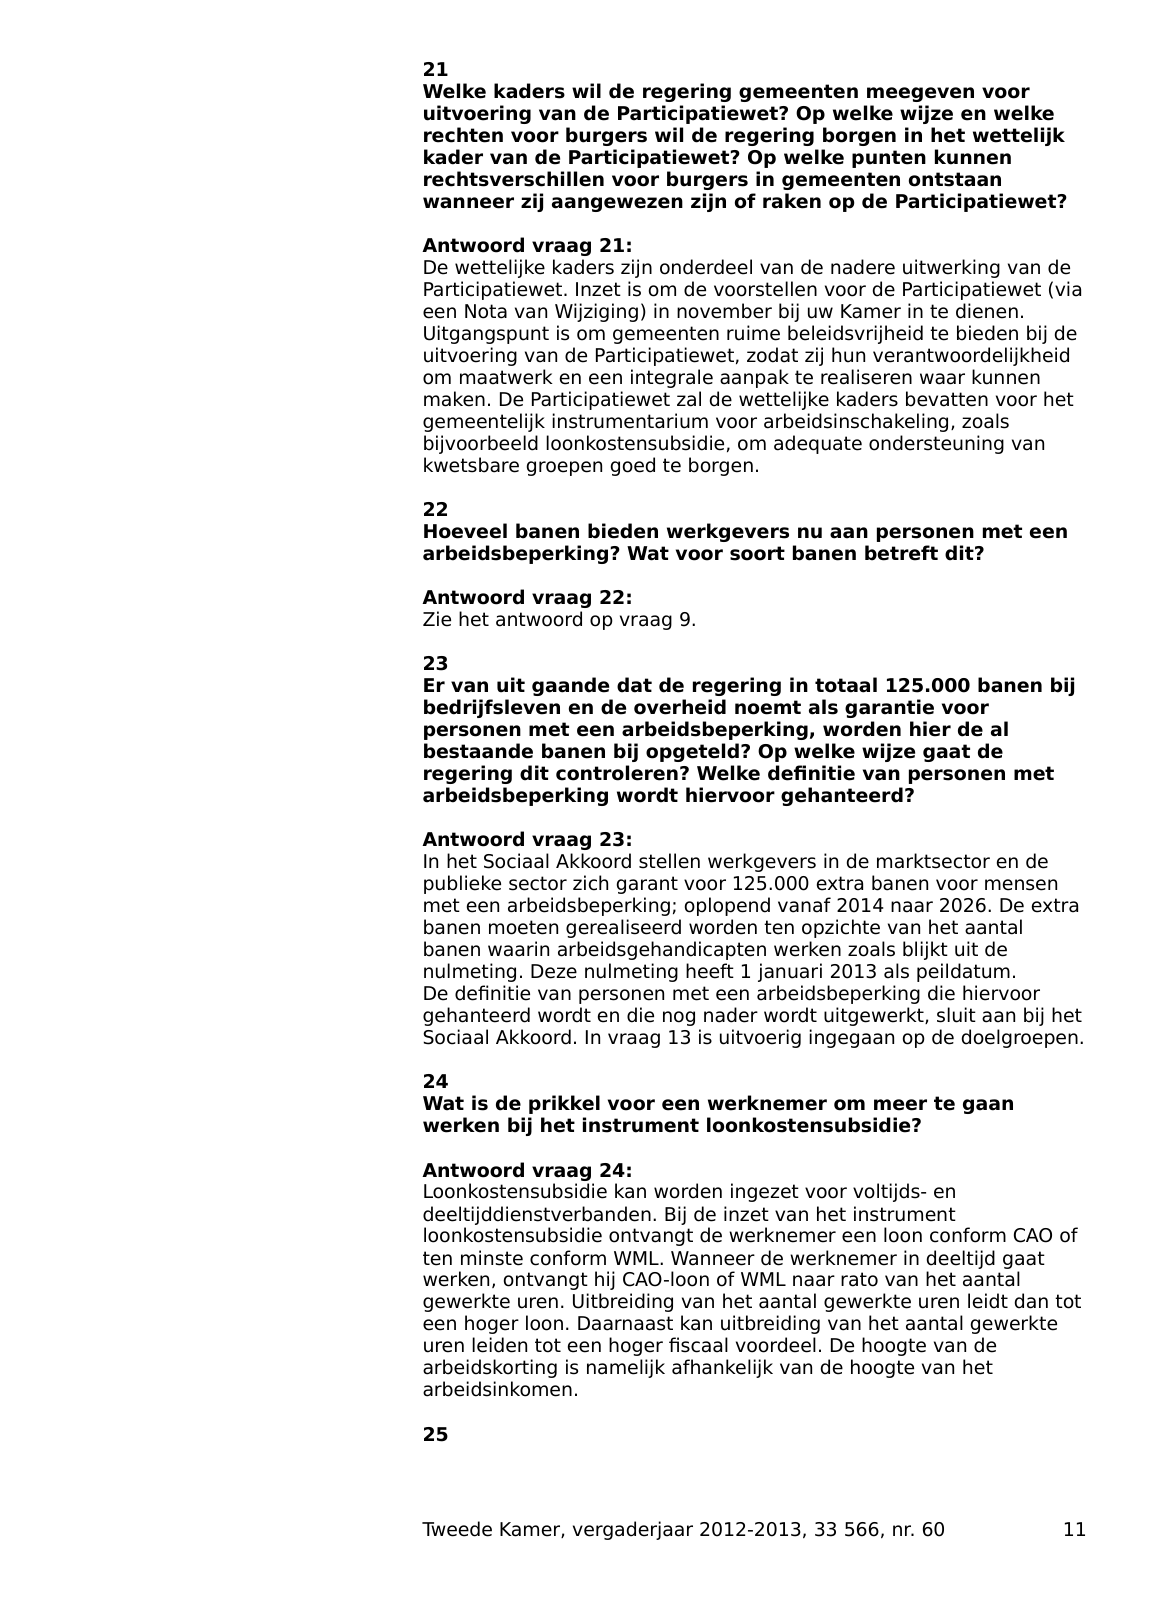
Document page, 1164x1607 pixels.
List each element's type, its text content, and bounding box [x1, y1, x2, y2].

text Loonkostensubsidie kan worden ingezet voor voltijds- en deeltijddienstverbanden. Bij de inzet van het instrument loonkostensubsidie ontvangt de werknemer een loon conform CAO of ten minste conform WML. Wanneer de werknemer in deeltijd gaat werken, ontvangt hij CAO-loon of WML naar rato van het aantal gewerkte uren. Uitbreiding van het aantal gewerkte uren leidt dan tot een hoger loon. Daarnaast kan uitbreiding van het aantal gewerkte uren leiden tot een hoger fiscaal voordeel. De hoogte van de arbeidskorting is namelijk afhankelijk van de hoogte van het arbeidsinkomen. [422, 1181, 1087, 1401]
text 22 [422, 499, 1087, 521]
text 21 [422, 59, 1087, 81]
text In het Sociaal Akkoord stellen werkgevers in de marktsector en de publieke sector zich garant voor 125.000 extra banen voor mensen met een arbeidsbeperking; oplopend vanaf 2014 naar 2026. De extra banen moeten gerealiseerd worden ten opzichte van het aantal banen waarin arbeidsgehandicapten werken zoals blijkt uit de nulmeting. Deze nulmeting heeft 1 januari 2013 als peildatum. [422, 851, 1087, 983]
text Wat is de prikkel voor een werknemer om meer te gaan werken bij het instrument loonkostensubsidie? [422, 1093, 1087, 1137]
text Antwoord vraag 23: [422, 829, 1087, 851]
text Welke kaders wil de regering gemeenten meegeven voor uitvoering van de Participatiewet? Op welke wijze en welke rechten voor burgers wil de regering borgen in het wettelijk kader van de Participatiewet? Op welke punten kunnen rechtsverschillen voor burgers in gemeenten ontstaan wanneer zij aangewezen zijn of raken op de Participatiewet? [422, 81, 1087, 213]
text De definitie van personen met een arbeidsbeperking die hiervoor gehanteerd wordt en die nog nader wordt uitgewerkt, sluit aan bij het Sociaal Akkoord. In vraag 13 is uitvoerig ingegaan op de doelgroepen. [422, 983, 1087, 1049]
text Hoeveel banen bieden werkgevers nu aan personen met een arbeidsbeperking? Wat voor soort banen betreft dit? [422, 521, 1087, 565]
text Zie het antwoord op vraag 9. [422, 609, 1087, 631]
text De wettelijke kaders zijn onderdeel van de nadere uitwerking van de Participatiewet. Inzet is om de voorstellen voor de Participatiewet (via een Nota van Wijziging) in november bij uw Kamer in te dienen. Uitgangspunt is om gemeenten ruime beleidsvrijheid te bieden bij de uitvoering van de Participatiewet, zodat zij hun verantwoordelijkheid om maatwerk en een integrale aanpak te realiseren waar kunnen maken. De Participatiewet zal de wettelijke kaders bevatten voor het gemeentelijk instrumentarium voor arbeidsinschakeling, zoals bijvoorbeeld loonkostensubsidie, om adequate ondersteuning van kwetsbare groepen goed te borgen. [422, 257, 1087, 477]
text 25 [422, 1423, 1087, 1445]
text 24 [422, 1071, 1087, 1093]
text Antwoord vraag 21: [422, 235, 1087, 257]
text Er van uit gaande dat de regering in totaal 125.000 banen bij bedrijfsleven en de overheid noemt als garantie voor personen met een arbeidsbeperking, worden hier de al bestaande banen bij opgeteld? Op welke wijze gaat de regering dit controleren? Welke definitie van personen met arbeidsbeperking wordt hiervoor gehanteerd? [422, 675, 1087, 807]
text 23 [422, 653, 1087, 675]
text Antwoord vraag 24: [422, 1159, 1087, 1181]
text Antwoord vraag 22: [422, 587, 1087, 609]
